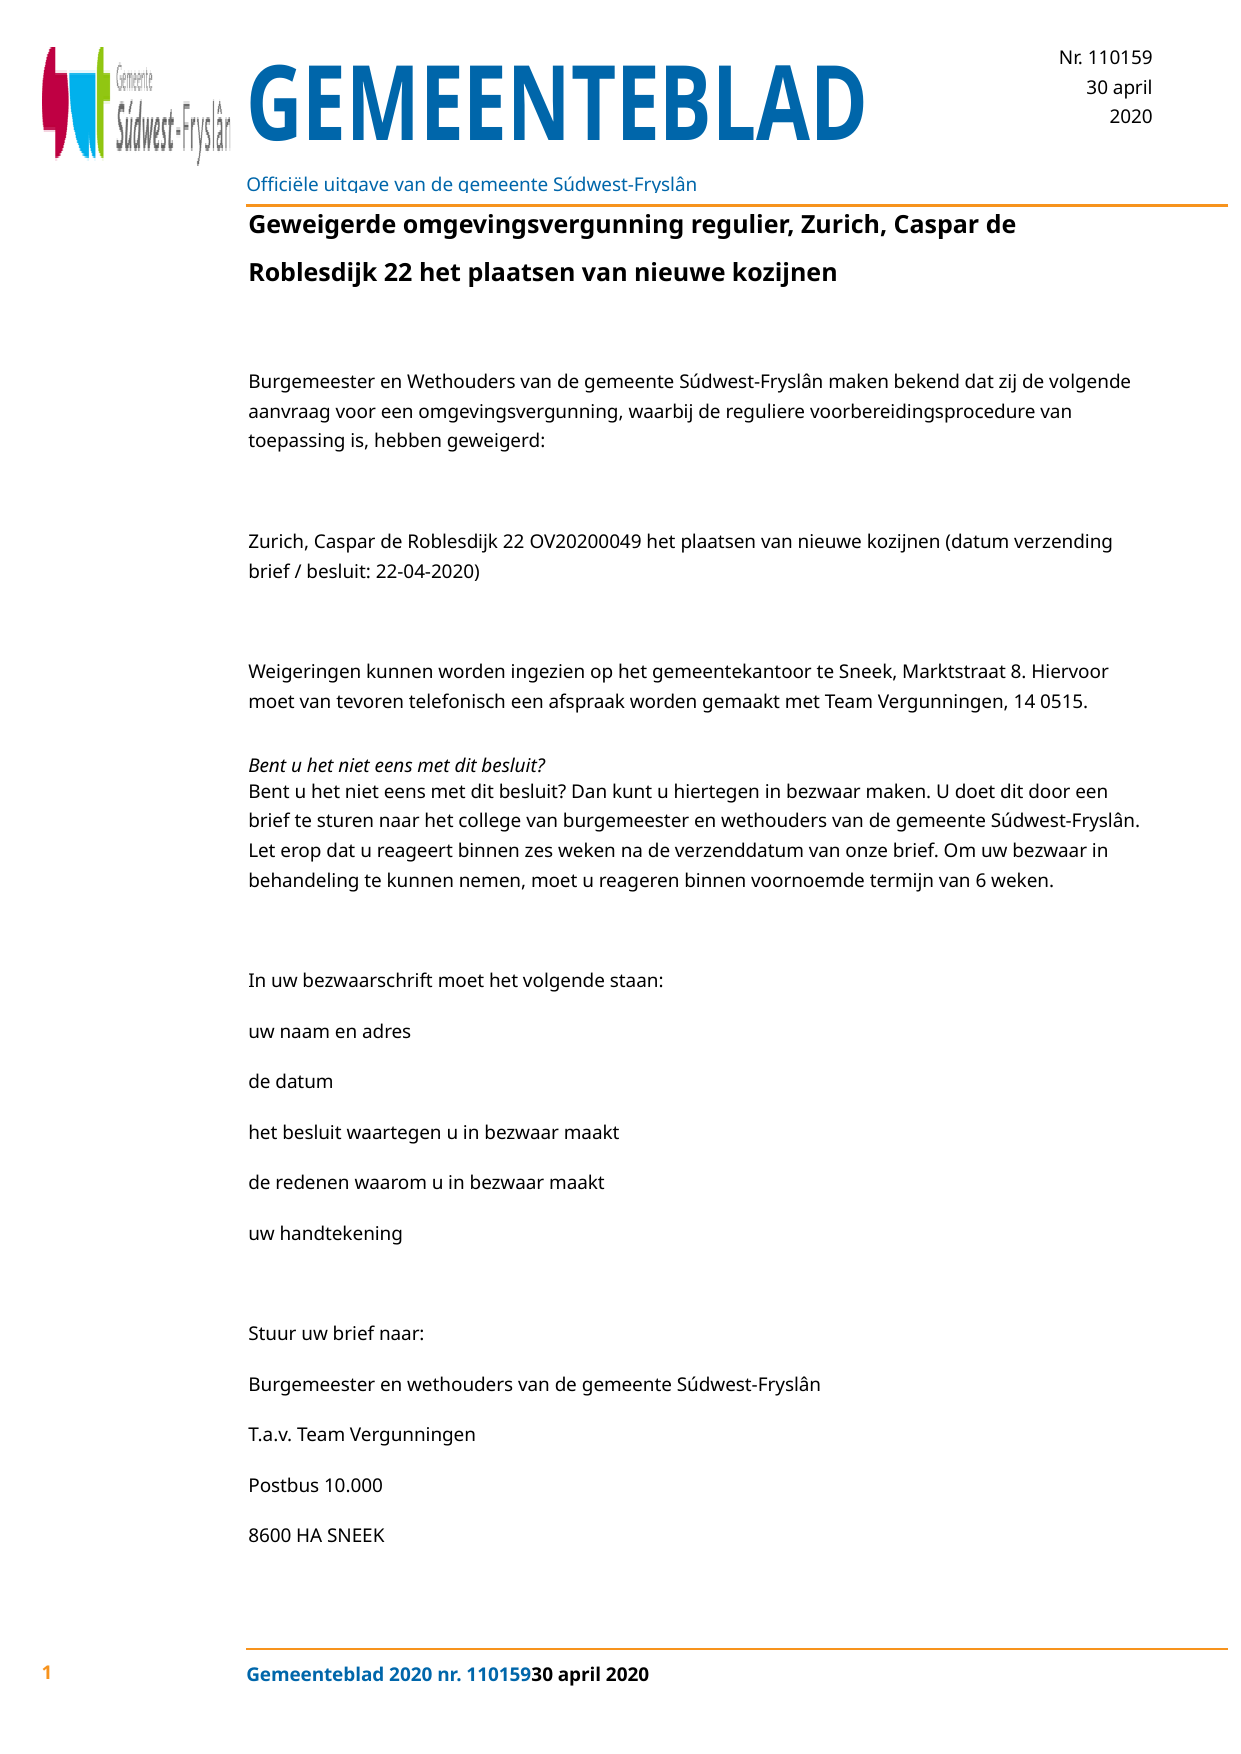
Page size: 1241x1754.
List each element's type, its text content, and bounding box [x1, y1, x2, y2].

text Postbus 10.000 [248, 1472, 1152, 1497]
text In uw bezwaarschrift moet het volgende staan: [248, 968, 1152, 993]
text Burgemeester en Wethouders van de gemeente Súdwest-Fryslân maken bekend dat zij de volgende aanvraag voor een omgevingsvergunning, waarbij de reguliere voorbereidingsprocedure van toepassing is, hebben geweigerd: [248, 368, 1152, 453]
text de redenen waarom u in bezwaar maakt [248, 1169, 1152, 1195]
text de datum [248, 1068, 1152, 1094]
text Zurich, Caspar de Roblesdijk 22 OV20200049 het plaatsen van nieuwe kozijnen (datum verzending brief / besluit: 22-04-2020) [248, 528, 1152, 584]
text Bent u het niet eens met dit besluit? Dan kunt u hiertegen in bezwaar maken. U doet dit door een brief te sturen naar het college van burgemeester en wethouders van de gemeente Súdwest-Fryslân. Let erop dat u reageert binnen zes weken na de verzenddatum van onze brief. Om uw bezwaar in behandeling te kunnen nemen, moet u reageren binnen voornoemde termijn van 6 weken. [248, 778, 1152, 892]
text 8600 HA SNEEK [248, 1522, 1152, 1548]
text Stuur uw brief naar: [248, 1321, 1152, 1346]
text T.a.v. Team Vergunningen [248, 1421, 1152, 1447]
picture [41, 47, 231, 172]
text Weigeringen kunnen worden ingezien op het gemeentekantoor te Sneek, Marktstraat 8. Hiervoor moet van tevoren telefonisch een afspraak worden gemaakt met Team Vergunningen, 14 0515. [248, 659, 1152, 714]
text Burgemeester en wethouders van de gemeente Súdwest-Fryslân [248, 1371, 1152, 1397]
text Bent u het niet eens met dit besluit? [248, 752, 1152, 778]
text het besluit waartegen u in bezwaar maakt [248, 1119, 1152, 1144]
text uw handtekening [248, 1220, 1152, 1245]
text uw naam en adres [248, 1018, 1152, 1044]
text Geweigerde omgevingsvergunning regulier, Zurich, Caspar de Roblesdijk 22 het plaatsen van nieuwe kozijnen [248, 207, 1152, 288]
